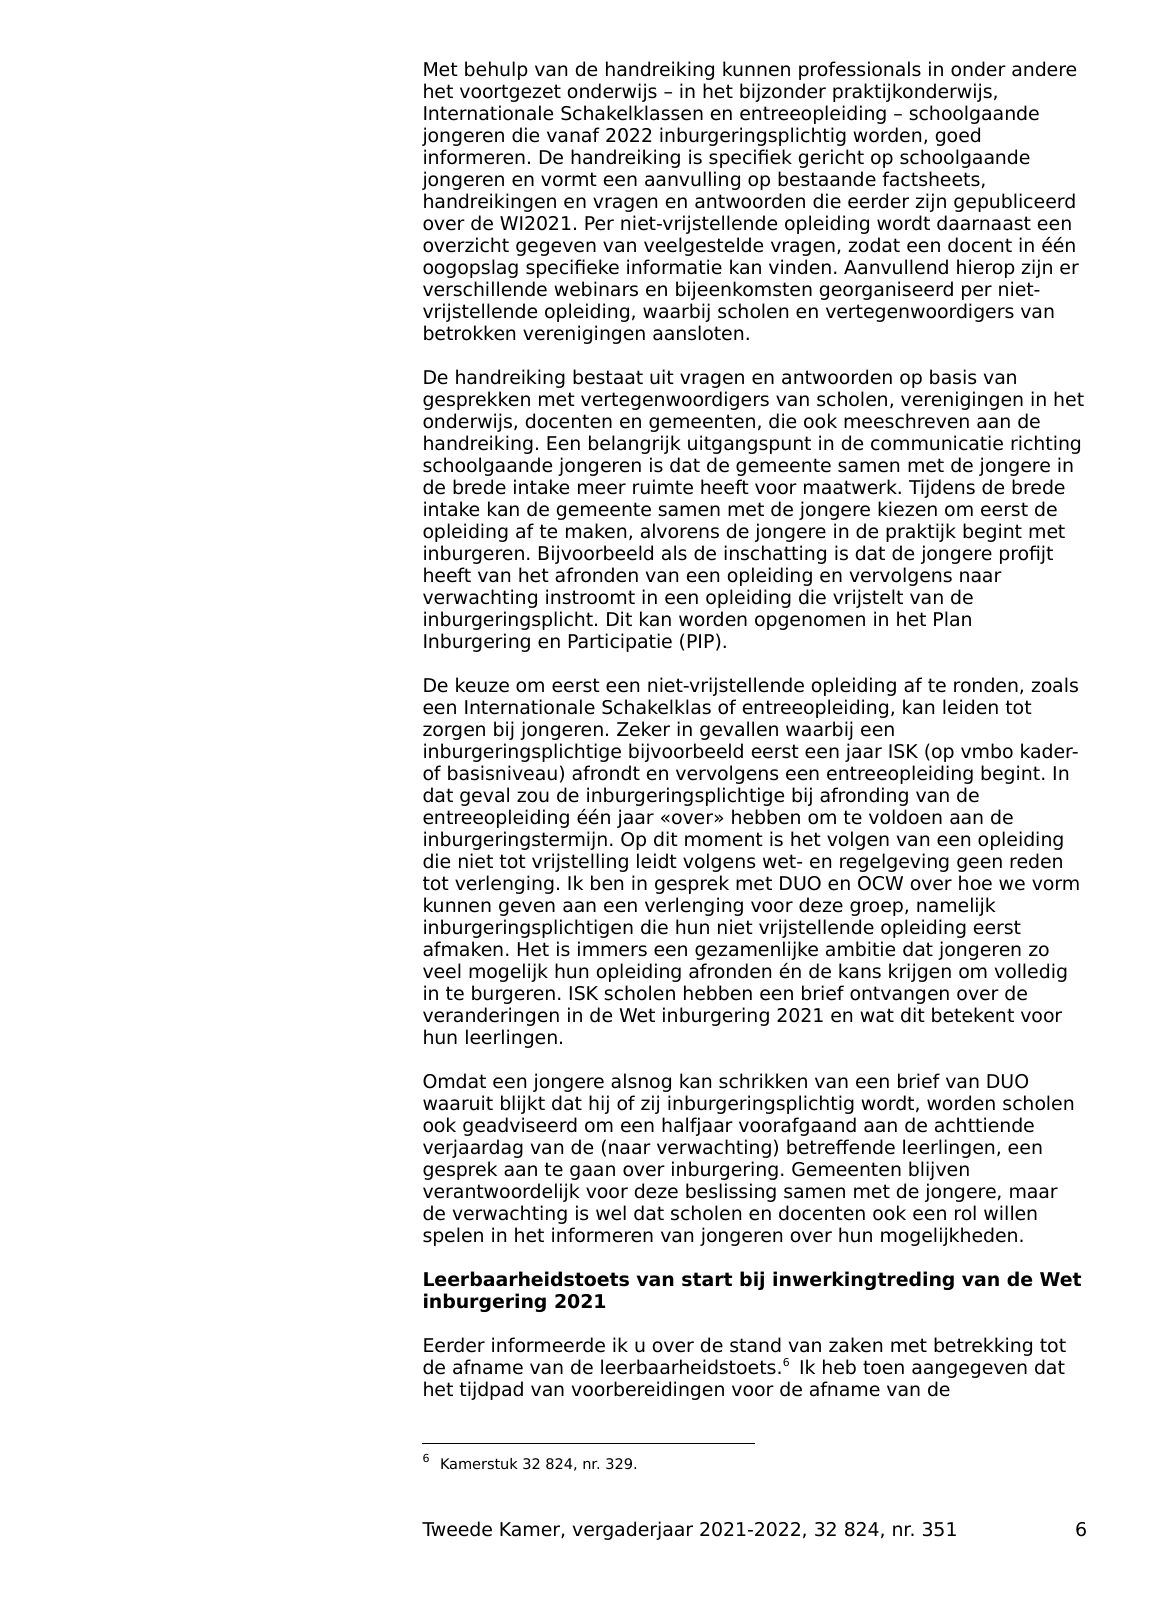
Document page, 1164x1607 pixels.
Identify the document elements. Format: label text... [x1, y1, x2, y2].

text De keuze om eerst een niet-vrijstellende opleiding af te ronden, zoals een Internationale Schakelklas of entreeopleiding, kan leiden tot zorgen bij jongeren. Zeker in gevallen waarbij een inburgeringsplichtige bijvoorbeeld eerst een jaar ISK (op vmbo kader- of basisniveau) afrondt en vervolgens een entreeopleiding begint. In dat geval zou de inburgeringsplichtige bij afronding van de entreeopleiding één jaar «over» hebben om te voldoen aan de inburgeringstermijn. Op dit moment is het volgen van een opleiding die niet tot vrijstelling leidt volgens wet- en regelgeving geen reden tot verlenging. Ik ben in gesprek met DUO en OCW over hoe we vorm kunnen geven aan een verlenging voor deze groep, namelijk inburgeringsplichtigen die hun niet vrijstellende opleiding eerst afmaken. Het is immers een gezamenlijke ambitie dat jongeren zo veel mogelijk hun opleiding afronden én de kans krijgen om volledig in te burgeren. ISK scholen hebben een brief ontvangen over de veranderingen in de Wet inburgering 2021 en wat dit betekent voor hun leerlingen. [422, 675, 1087, 1048]
text Eerder informeerde ik u over de stand van zaken met betrekking tot de afname van de leerbaarheidstoets. Ik heb toen aangegeven dat het tijdpad van voorbereidingen voor de afname van de [422, 1335, 1087, 1401]
text De handreiking bestaat uit vragen en antwoorden op basis van gesprekken met vertegenwoordigers van scholen, verenigingen in het onderwijs, docenten en gemeenten, die ook meeschreven aan de handreiking. Een belangrijk uitgangspunt in de communicatie richting schoolgaande jongeren is dat de gemeente samen met de jongere in de brede intake meer ruimte heeft voor maatwerk. Tijdens de brede intake kan de gemeente samen met de jongere kiezen om eerst de opleiding af te maken, alvorens de jongere in de praktijk begint met inburgeren. Bijvoorbeeld als de inschatting is dat de jongere profijt heeft van het afronden van een opleiding en vervolgens naar verwachting instroomt in een opleiding die vrijstelt van de inburgeringsplicht. Dit kan worden opgenomen in het Plan Inburgering en Participatie (PIP). [422, 367, 1087, 653]
text Omdat een jongere alsnog kan schrikken van een brief van DUO waaruit blijkt dat hij of zij inburgeringsplichtig wordt, worden scholen ook geadviseerd om een halfjaar voorafgaand aan de achttiende verjaardag van de (naar verwachting) betreffende leerlingen, een gesprek aan te gaan over inburgering. Gemeenten blijven verantwoordelijk voor deze beslissing samen met de jongere, maar de verwachting is wel dat scholen en docenten ook een rol willen spelen in het informeren van jongeren over hun mogelijkheden. [422, 1071, 1087, 1247]
text Kamerstuk 32 824, nr. 329. [422, 1452, 1087, 1474]
text Met behulp van de handreiking kunnen professionals in onder andere het voortgezet onderwijs – in het bijzonder praktijkonderwijs, Internationale Schakelklassen en entreeopleiding – schoolgaande jongeren die vanaf 2022 inburgeringsplichtig worden, goed informeren. De handreiking is specifiek gericht op schoolgaande jongeren en vormt een aanvulling op bestaande factsheets, handreikingen en vragen en antwoorden die eerder zijn gepubliceerd over de WI2021. Per niet-vrijstellende opleiding wordt daarnaast een overzicht gegeven van veelgestelde vragen, zodat een docent in één oogopslag specifieke informatie kan vinden. Aanvullend hierop zijn er verschillende webinars en bijeenkomsten georganiseerd per niet-vrijstellende opleiding, waarbij scholen en vertegenwoordigers van betrokken verenigingen aansloten. [422, 59, 1087, 345]
subtitle Leerbaarheidstoets van start bij inwerkingtreding van de Wet inburgering 2021 [422, 1269, 1087, 1313]
